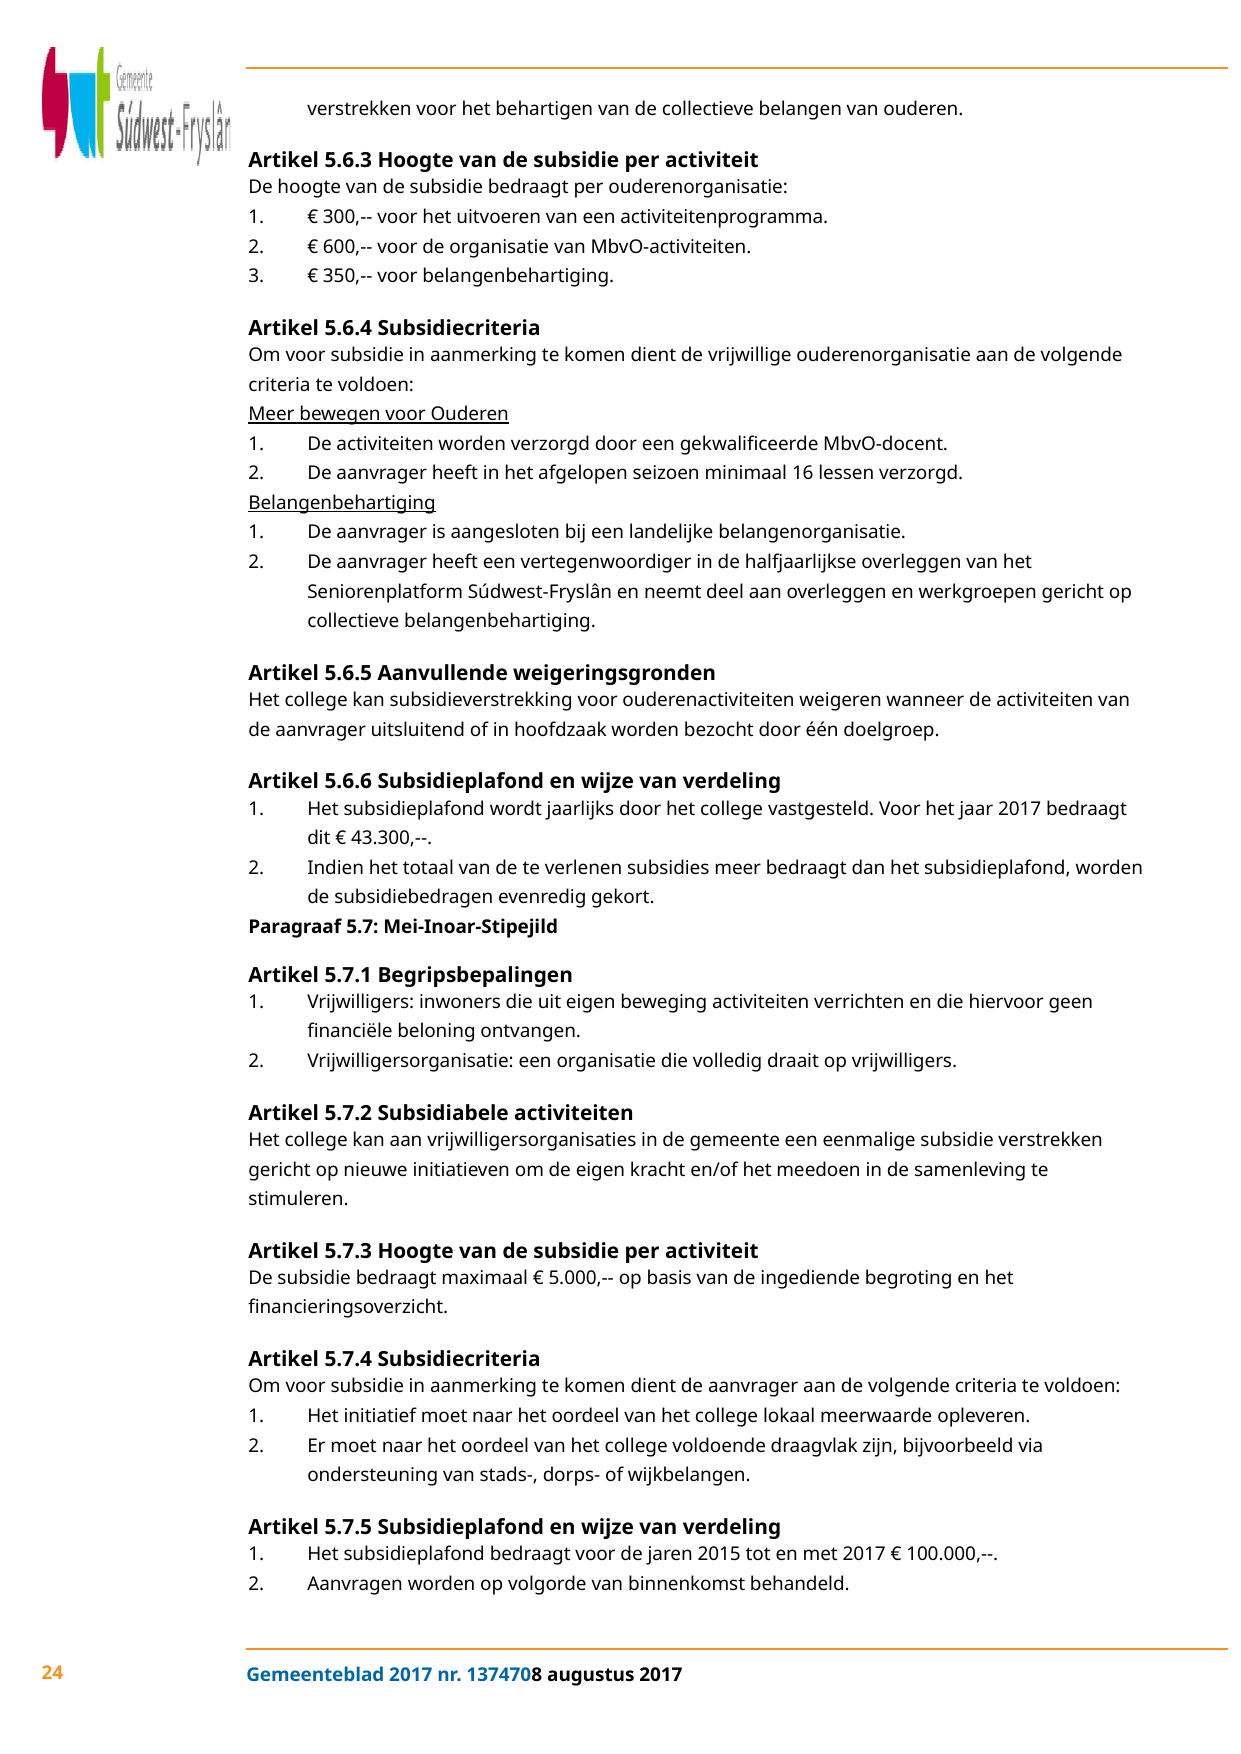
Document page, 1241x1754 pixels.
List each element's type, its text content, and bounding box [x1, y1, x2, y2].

list Aanvragen worden op volgorde van binnenkomst behandeld. [248, 1570, 1152, 1596]
list € 300,-- voor het uitvoeren van een activiteitenprogramma. [248, 203, 1152, 229]
text Artikel 5.7.1 Begripsbepalingen [248, 960, 1152, 988]
text Meer bewegen voor Ouderen [248, 400, 1152, 426]
text Artikel 5.7.2 Subsidiabele activiteiten [248, 1098, 1152, 1126]
list De activiteiten worden verzorgd door een gekwalificeerde MbvO-docent. [248, 430, 1152, 456]
list Het subsidieplafond wordt jaarlijks door het college vastgesteld. Voor het jaar 2017 bedraagt dit € 43.300,--. [248, 795, 1152, 850]
text Artikel 5.6.4 Subsidiecriteria [248, 313, 1152, 341]
list Vrijwilligers: inwoners die uit eigen beweging activiteiten verrichten en die hiervoor geen financiële beloning ontvangen. [248, 988, 1152, 1043]
text Belangenbehartiging [248, 489, 1152, 515]
text Het college kan subsidieverstrekking voor ouderenactiviteiten weigeren wanneer de activiteiten van de aanvrager uitsluitend of in hoofdzaak worden bezocht door één doelgroep. [248, 686, 1152, 742]
list De aanvrager heeft in het afgelopen seizoen minimaal 16 lessen verzorgd. [248, 459, 1152, 485]
text De subsidie bedraagt maximaal € 5.000,-- op basis van de ingediende begroting en het financieringsoverzicht. [248, 1264, 1152, 1319]
text Artikel 5.7.3 Hoogte van de subsidie per activiteit [248, 1236, 1152, 1264]
list De aanvrager is aangesloten bij een landelijke belangenorganisatie. [248, 519, 1152, 544]
text Artikel 5.7.5 Subsidieplafond en wijze van verdeling [248, 1512, 1152, 1540]
text Artikel 5.6.6 Subsidieplafond en wijze van verdeling [248, 766, 1152, 795]
list Vrijwilligersorganisatie: een organisatie die volledig draait op vrijwilligers. [248, 1047, 1152, 1073]
list Indien het totaal van de te verlenen subsidies meer bedraagt dan het subsidieplafond, worden de subsidiebedragen evenredig gekort. [248, 854, 1152, 909]
text Het college kan aan vrijwilligersorganisaties in de gemeente een eenmalige subsidie verstrekken gericht op nieuwe initiatieven om de eigen kracht en/of het meedoen in de samenleving te stimuleren. [248, 1126, 1152, 1211]
list Het subsidieplafond bedraagt voor de jaren 2015 tot en met 2017 € 100.000,--. [248, 1540, 1152, 1566]
list € 600,-- voor de organisatie van MbvO-activiteiten. [248, 233, 1152, 258]
text Paragraaf 5.7: Mei-Inoar-Stipejild [248, 913, 1152, 939]
text Artikel 5.7.4 Subsidiecriteria [248, 1344, 1152, 1373]
picture [41, 47, 231, 172]
list Er moet naar het oordeel van het college voldoende draagvlak zijn, bijvoorbeeld via ondersteuning van stads-, dorps- of wijkbelangen. [248, 1432, 1152, 1487]
text Artikel 5.6.3 Hoogte van de subsidie per activiteit [248, 145, 1152, 174]
list Het initiatief moet naar het oordeel van het college lokaal meerwaarde opleveren. [248, 1402, 1152, 1428]
list verstrekken voor het behartigen van de collectieve belangen van ouderen. [248, 95, 1152, 121]
text De hoogte van de subsidie bedraagt per ouderenorganisatie: [248, 174, 1152, 199]
list € 350,-- voor belangenbehartiging. [248, 262, 1152, 288]
text Om voor subsidie in aanmerking te komen dient de vrijwillige ouderenorganisatie aan de volgende criteria te voldoen: [248, 341, 1152, 397]
list De aanvrager heeft een vertegenwoordiger in de halfjaarlijkse overleggen van het Seniorenplatform Súdwest-Fryslân en neemt deel aan overleggen en werkgroepen gericht op collectieve belangenbehartiging. [248, 548, 1152, 633]
text Om voor subsidie in aanmerking te komen dient de aanvrager aan de volgende criteria te voldoen: [248, 1373, 1152, 1398]
text Artikel 5.6.5 Aanvullende weigeringsgronden [248, 658, 1152, 686]
